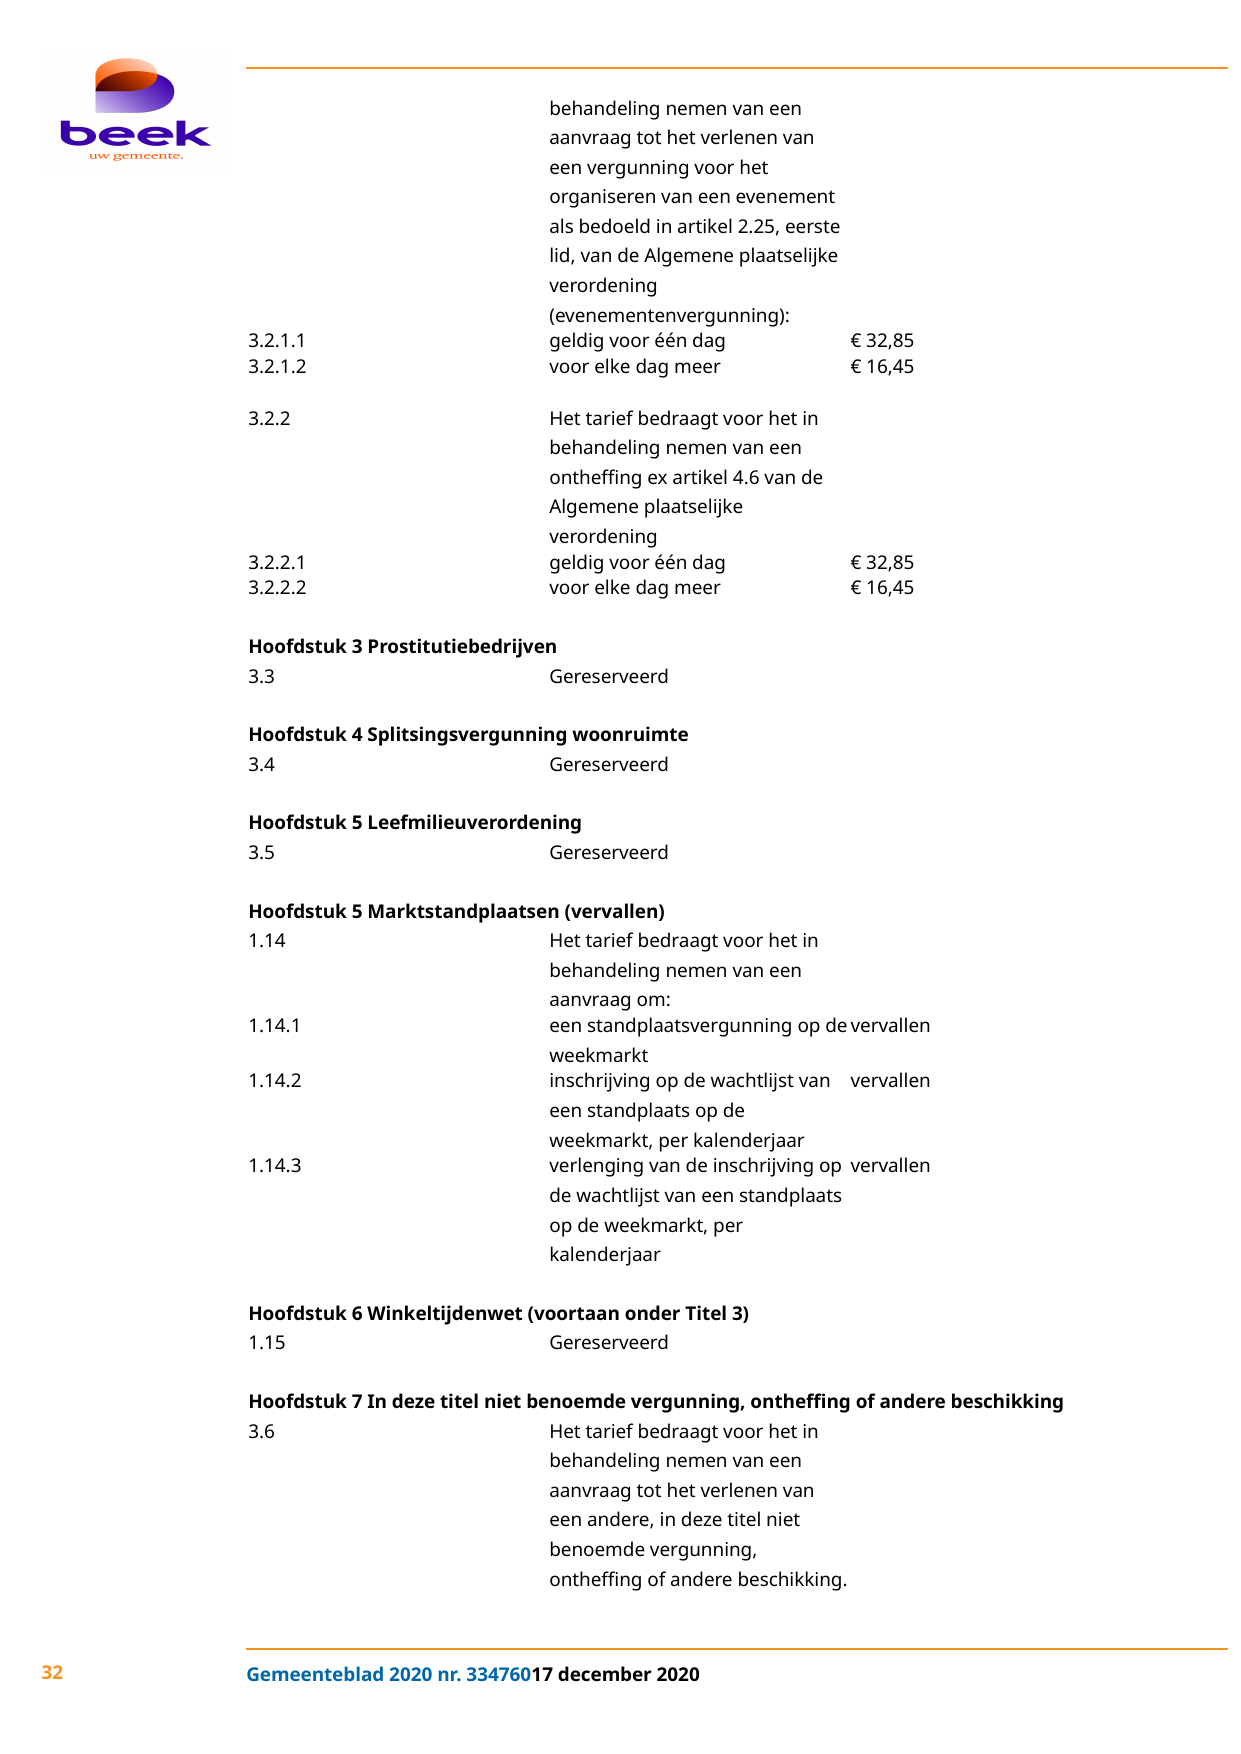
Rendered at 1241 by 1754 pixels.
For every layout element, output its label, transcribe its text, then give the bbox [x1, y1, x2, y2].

table_cell voor elke dag meer [549, 575, 850, 600]
table_header Het tarief bedraagt voor het in behandeling nemen van een aanvraag om: [549, 928, 850, 1012]
table_header [850, 663, 1152, 688]
table_header [850, 751, 1152, 777]
table_header [850, 95, 1152, 328]
table_cell € 16,45 [850, 353, 1152, 379]
table_cell 3.2.2 [248, 405, 549, 549]
table_cell [248, 379, 549, 405]
table_cell een standplaatsvergunning op de weekmarkt [549, 1013, 850, 1068]
table_header 1.15 [248, 1330, 549, 1355]
table_cell [549, 379, 850, 405]
table_header Het tarief bedraagt voor het in behandeling nemen van een aanvraag tot het verlenen van een andere, in deze titel niet benoemde vergunning, ontheffing of andere beschikking. [549, 1418, 850, 1591]
text Hoofdstuk 5 Leefmilieuverordening [248, 809, 1152, 835]
table_header Gereserveerd [549, 1330, 850, 1355]
table_cell voor elke dag meer [549, 353, 850, 379]
text Hoofdstuk 3 Prostitutiebedrijven [248, 633, 1152, 659]
text Hoofdstuk 6 Winkeltijdenwet (voortaan onder Titel 3) [248, 1300, 1152, 1326]
table_cell 3.2.2.1 [248, 549, 549, 574]
table_header Gereserveerd [549, 751, 850, 777]
table_header 3.3 [248, 663, 549, 688]
table_header [850, 928, 1152, 1012]
table_cell 3.2.1.1 [248, 328, 549, 353]
table_cell Het tarief bedraagt voor het in behandeling nemen van een ontheffing ex artikel 4.6 van de Algemene plaatselijke verordening [549, 405, 850, 549]
table_cell vervallen [850, 1068, 1152, 1153]
table_cell 1.14.3 [248, 1153, 549, 1267]
table_header Gereserveerd [549, 839, 850, 865]
table_cell € 32,85 [850, 549, 1152, 574]
table_cell geldig voor één dag [549, 328, 850, 353]
table_header Gereserveerd [549, 663, 850, 688]
text Hoofdstuk 5 Marktstandplaatsen (vervallen) [248, 898, 1152, 923]
table_cell € 32,85 [850, 328, 1152, 353]
text Hoofdstuk 7 In deze titel niet benoemde vergunning, ontheffing of andere beschikking [248, 1388, 1152, 1414]
table_cell 3.2.2.2 [248, 575, 549, 600]
text Hoofdstuk 4 Splitsingsvergunning woonruimte [248, 721, 1152, 747]
table_cell € 16,45 [850, 575, 1152, 600]
table_cell [850, 379, 1152, 405]
table_cell 1.14.1 [248, 1013, 549, 1068]
table_cell vervallen [850, 1153, 1152, 1267]
table_cell 1.14.2 [248, 1068, 549, 1153]
table_cell inschrijving op de wachtlijst van een standplaats op de weekmarkt, per kalenderjaar [549, 1068, 850, 1153]
table_header 3.6 [248, 1418, 549, 1591]
table_cell verlenging van de inschrijving op de wachtlijst van een standplaats op de weekmarkt, per kalenderjaar [549, 1153, 850, 1267]
table_header [248, 95, 549, 328]
picture [41, 47, 231, 172]
table_header [850, 1330, 1152, 1355]
table_header 1.14 [248, 928, 549, 1012]
table_cell 3.2.1.2 [248, 353, 549, 379]
table_header 3.5 [248, 839, 549, 865]
table_header [850, 839, 1152, 865]
table_cell geldig voor één dag [549, 549, 850, 574]
table_header [850, 1418, 1152, 1591]
table_header behandeling nemen van een aanvraag tot het verlenen van een vergunning voor het organiseren van een evenement als bedoeld in artikel 2.25, eerste lid, van de Algemene plaatselijke verordening (evenementenvergunning): [549, 95, 850, 328]
table_header 3.4 [248, 751, 549, 777]
table_cell vervallen [850, 1013, 1152, 1068]
table_cell [850, 405, 1152, 549]
